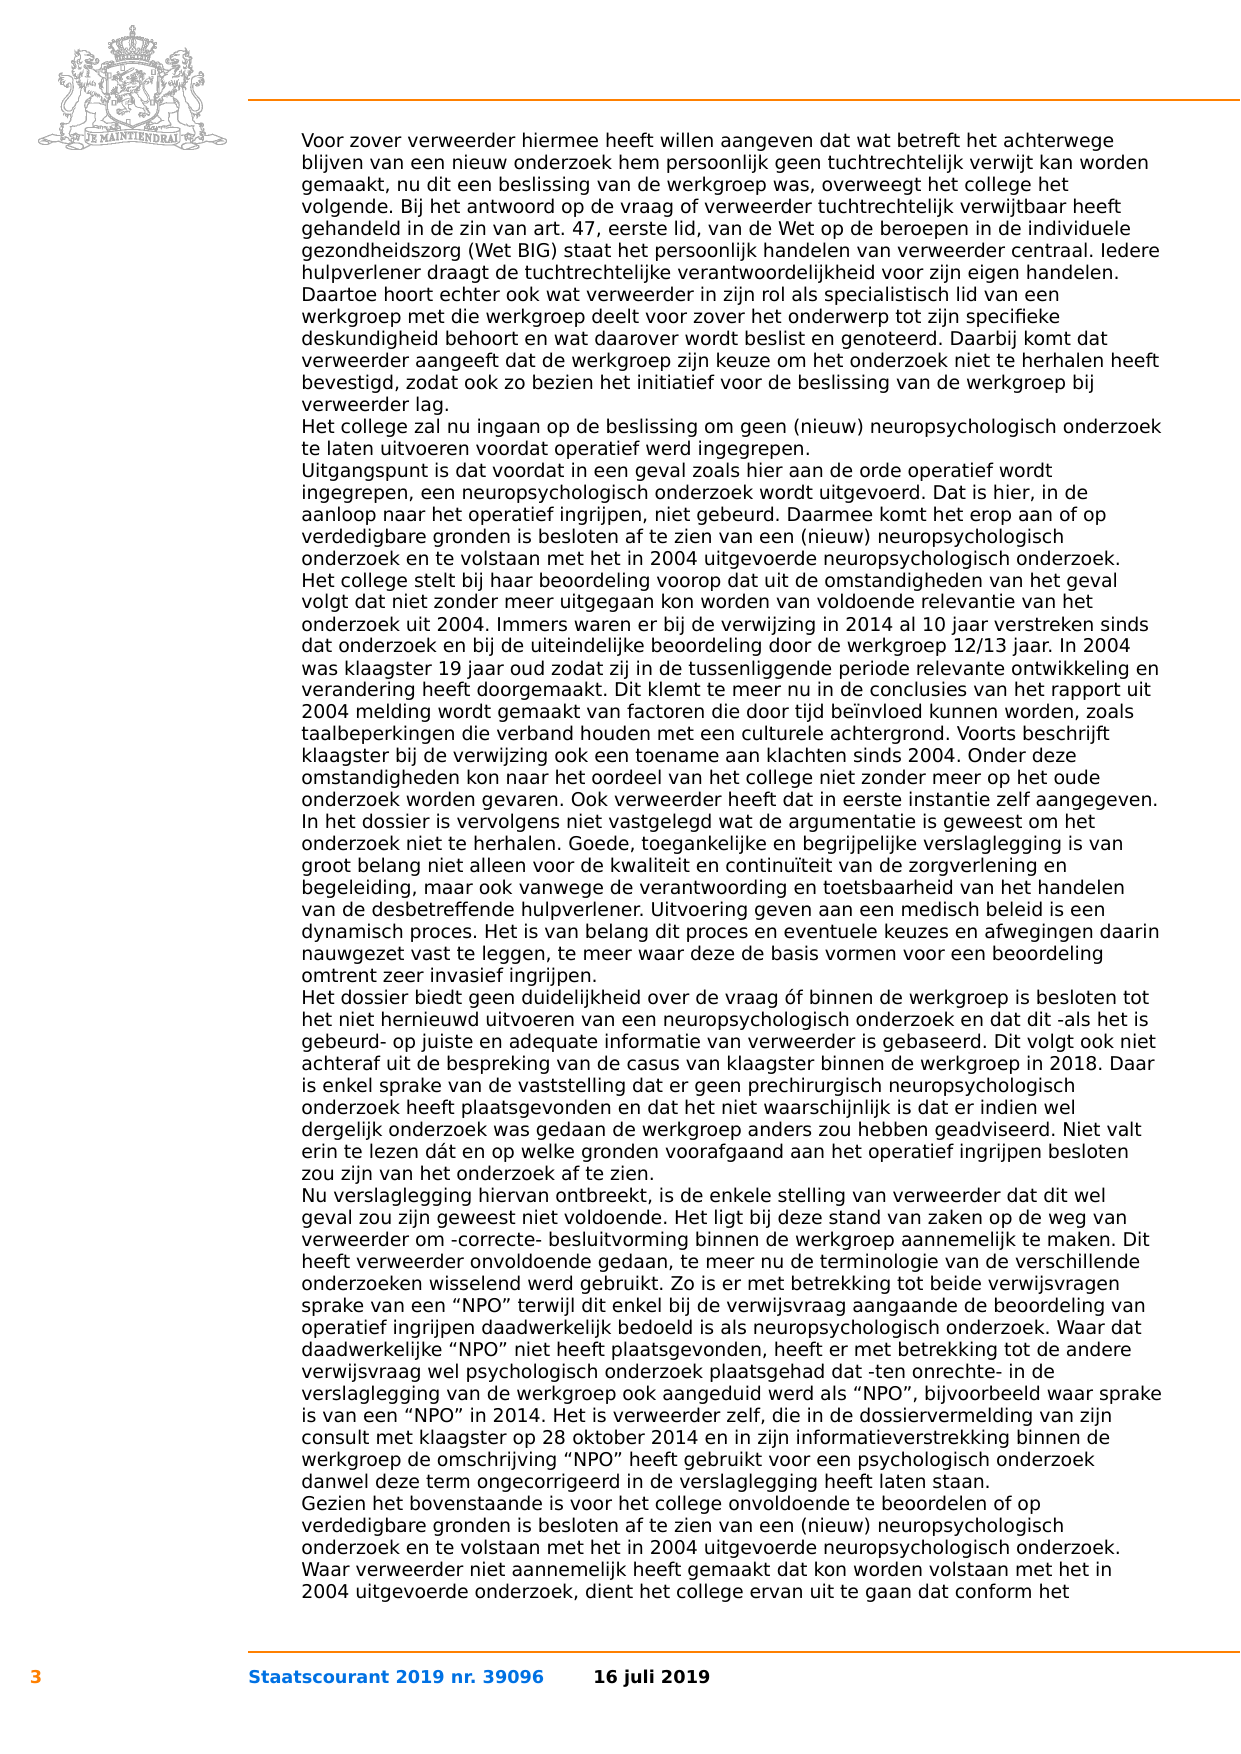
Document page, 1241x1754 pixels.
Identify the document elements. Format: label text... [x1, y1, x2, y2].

text Voor zover verweerder hiermee heeft willen aangeven dat wat betreft het achterwege blijven van een nieuw onderzoek hem persoonlijk geen tuchtrechtelijk verwijt kan worden gemaakt, nu dit een beslissing van de werkgroep was, overweegt het college het volgende. Bij het antwoord op de vraag of verweerder tuchtrechtelijk verwijtbaar heeft gehandeld in de zin van art. 47, eerste lid, van de Wet op de beroepen in de individuele gezondheidszorg (Wet BIG) staat het persoonlijk handelen van verweerder centraal. Iedere hulpverlener draagt de tuchtrechtelijke verantwoordelijkheid voor zijn eigen handelen. Daartoe hoort echter ook wat verweerder in zijn rol als specialistisch lid van een werkgroep met die werkgroep deelt voor zover het onderwerp tot zijn specifieke deskundigheid behoort en wat daarover wordt beslist en genoteerd. Daarbij komt dat verweerder aangeeft dat de werkgroep zijn keuze om het onderzoek niet te herhalen heeft bevestigd, zodat ook zo bezien het initiatief voor de beslissing van de werkgroep bij verweerder lag. [301, 130, 1163, 416]
text Nu verslaglegging hiervan ontbreekt, is de enkele stelling van verweerder dat dit wel geval zou zijn geweest niet voldoende. Het ligt bij deze stand van zaken op de weg van verweerder om -correcte- besluitvorming binnen de werkgroep aannemelijk te maken. Dit heeft verweerder onvoldoende gedaan, te meer nu de terminologie van de verschillende onderzoeken wisselend werd gebruikt. Zo is er met betrekking tot beide verwijsvragen sprake van een “NPO” terwijl dit enkel bij de verwijsvraag aangaande de beoordeling van operatief ingrijpen daadwerkelijk bedoeld is als neuropsychologisch onderzoek. Waar dat daadwerkelijke “NPO” niet heeft plaatsgevonden, heeft er met betrekking tot de andere verwijsvraag wel psychologisch onderzoek plaatsgehad dat -ten onrechte- in de verslaglegging van de werkgroep ook aangeduid werd als “NPO”, bijvoorbeeld waar sprake is van een “NPO” in 2014. Het is verweerder zelf, die in de dossiervermelding van zijn consult met klaagster op 28 oktober 2014 en in zijn informatieverstrekking binnen de werkgroep de omschrijving “NPO” heeft gebruikt voor een psychologisch onderzoek danwel deze term ongecorrigeerd in de verslaglegging heeft laten staan. [301, 1185, 1163, 1493]
picture [38, 25, 227, 150]
text Gezien het bovenstaande is voor het college onvoldoende te beoordelen of op verdedigbare gronden is besloten af te zien van een (nieuw) neuropsychologisch onderzoek en te volstaan met het in 2004 uitgevoerde neuropsychologisch onderzoek. Waar verweerder niet aannemelijk heeft gemaakt dat kon worden volstaan met het in 2004 uitgevoerde onderzoek, dient het college ervan uit te gaan dat conform het [301, 1493, 1163, 1602]
text Het college stelt bij haar beoordeling voorop dat uit de omstandigheden van het geval volgt dat niet zonder meer uitgegaan kon worden van voldoende relevantie van het onderzoek uit 2004. Immers waren er bij de verwijzing in 2014 al 10 jaar verstreken sinds dat onderzoek en bij de uiteindelijke beoordeling door de werkgroep 12/13 jaar. In 2004 was klaagster 19 jaar oud zodat zij in de tussenliggende periode relevante ontwikkeling en verandering heeft doorgemaakt. Dit klemt te meer nu in de conclusies van het rapport uit 2004 melding wordt gemaakt van factoren die door tijd beïnvloed kunnen worden, zoals taalbeperkingen die verband houden met een culturele achtergrond. Voorts beschrijft klaagster bij de verwijzing ook een toename aan klachten sinds 2004. Onder deze omstandigheden kon naar het oordeel van het college niet zonder meer op het oude onderzoek worden gevaren. Ook verweerder heeft dat in eerste instantie zelf aangegeven. In het dossier is vervolgens niet vastgelegd wat de argumentatie is geweest om het onderzoek niet te herhalen. Goede, toegankelijke en begrijpelijke verslaglegging is van groot belang niet alleen voor de kwaliteit en continuïteit van de zorgverlening en begeleiding, maar ook vanwege de verantwoording en toetsbaarheid van het handelen van de desbetreffende hulpverlener. Uitvoering geven aan een medisch beleid is een dynamisch proces. Het is van belang dit proces en eventuele keuzes en afwegingen daarin nauwgezet vast te leggen, te meer waar deze de basis vormen voor een beoordeling omtrent zeer invasief ingrijpen. [301, 569, 1163, 987]
text Het college zal nu ingaan op de beslissing om geen (nieuw) neuropsychologisch onderzoek te laten uitvoeren voordat operatief werd ingegrepen. [301, 416, 1163, 459]
text Uitgangspunt is dat voordat in een geval zoals hier aan de orde operatief wordt ingegrepen, een neuropsychologisch onderzoek wordt uitgevoerd. Dat is hier, in de aanloop naar het operatief ingrijpen, niet gebeurd. Daarmee komt het erop aan of op verdedigbare gronden is besloten af te zien van een (nieuw) neuropsychologisch onderzoek en te volstaan met het in 2004 uitgevoerde neuropsychologisch onderzoek. [301, 459, 1163, 569]
text Het dossier biedt geen duidelijkheid over de vraag óf binnen de werkgroep is besloten tot het niet hernieuwd uitvoeren van een neuropsychologisch onderzoek en dat dit -als het is gebeurd- op juiste en adequate informatie van verweerder is gebaseerd. Dit volgt ook niet achteraf uit de bespreking van de casus van klaagster binnen de werkgroep in 2018. Daar is enkel sprake van de vaststelling dat er geen prechirurgisch neuropsychologisch onderzoek heeft plaatsgevonden en dat het niet waarschijnlijk is dat er indien wel dergelijk onderzoek was gedaan de werkgroep anders zou hebben geadviseerd. Niet valt erin te lezen dát en op welke gronden voorafgaand aan het operatief ingrijpen besloten zou zijn van het onderzoek af te zien. [301, 987, 1163, 1185]
